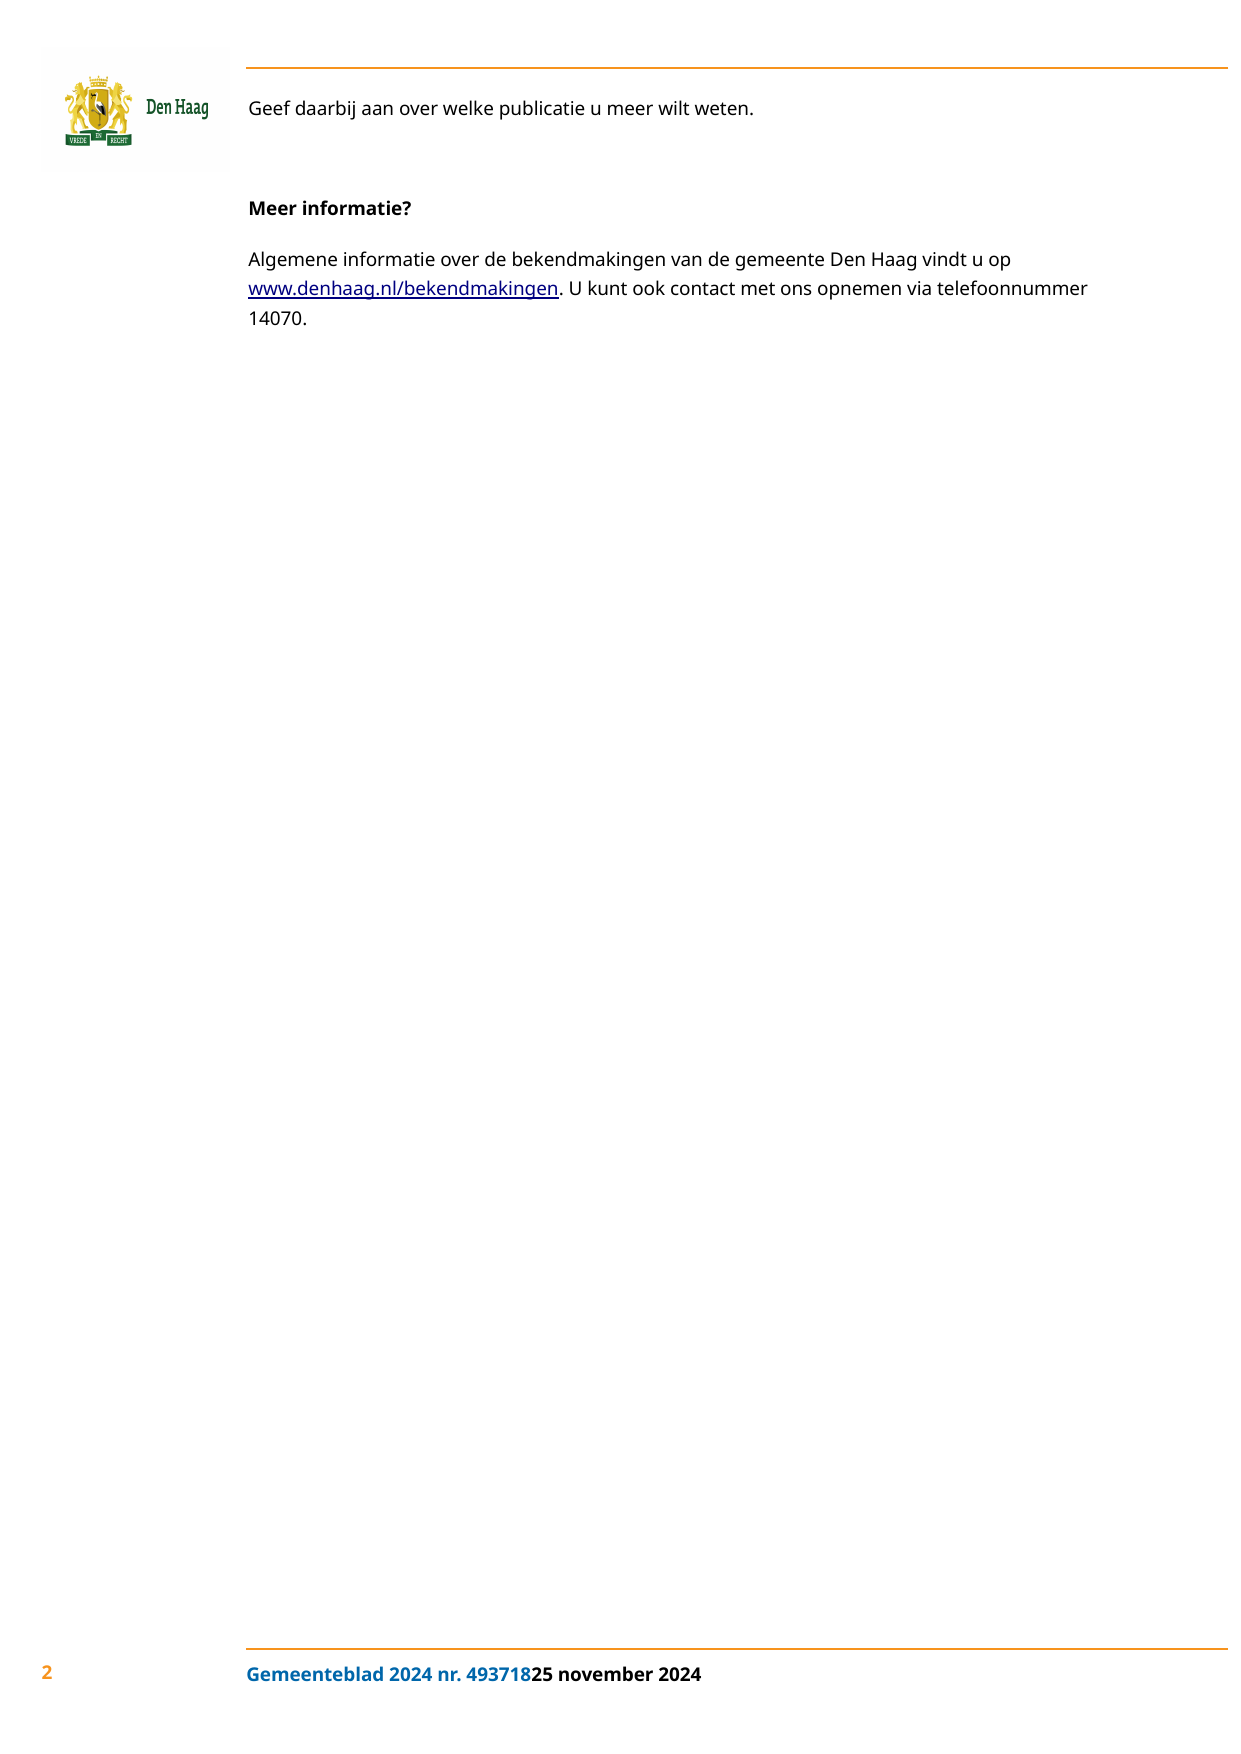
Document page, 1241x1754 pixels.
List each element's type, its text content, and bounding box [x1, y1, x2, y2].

text Meer informatie? [248, 196, 1152, 221]
picture [41, 47, 231, 172]
text Geef daarbij aan over welke publicatie u meer wilt weten. [248, 95, 1152, 121]
text Algemene informatie over de bekendmakingen van de gemeente Den Haag vindt u op www.denhaag.nl/bekendmakingen. U kunt ook contact met ons opnemen via telefoonnummer 14070. [248, 246, 1152, 331]
